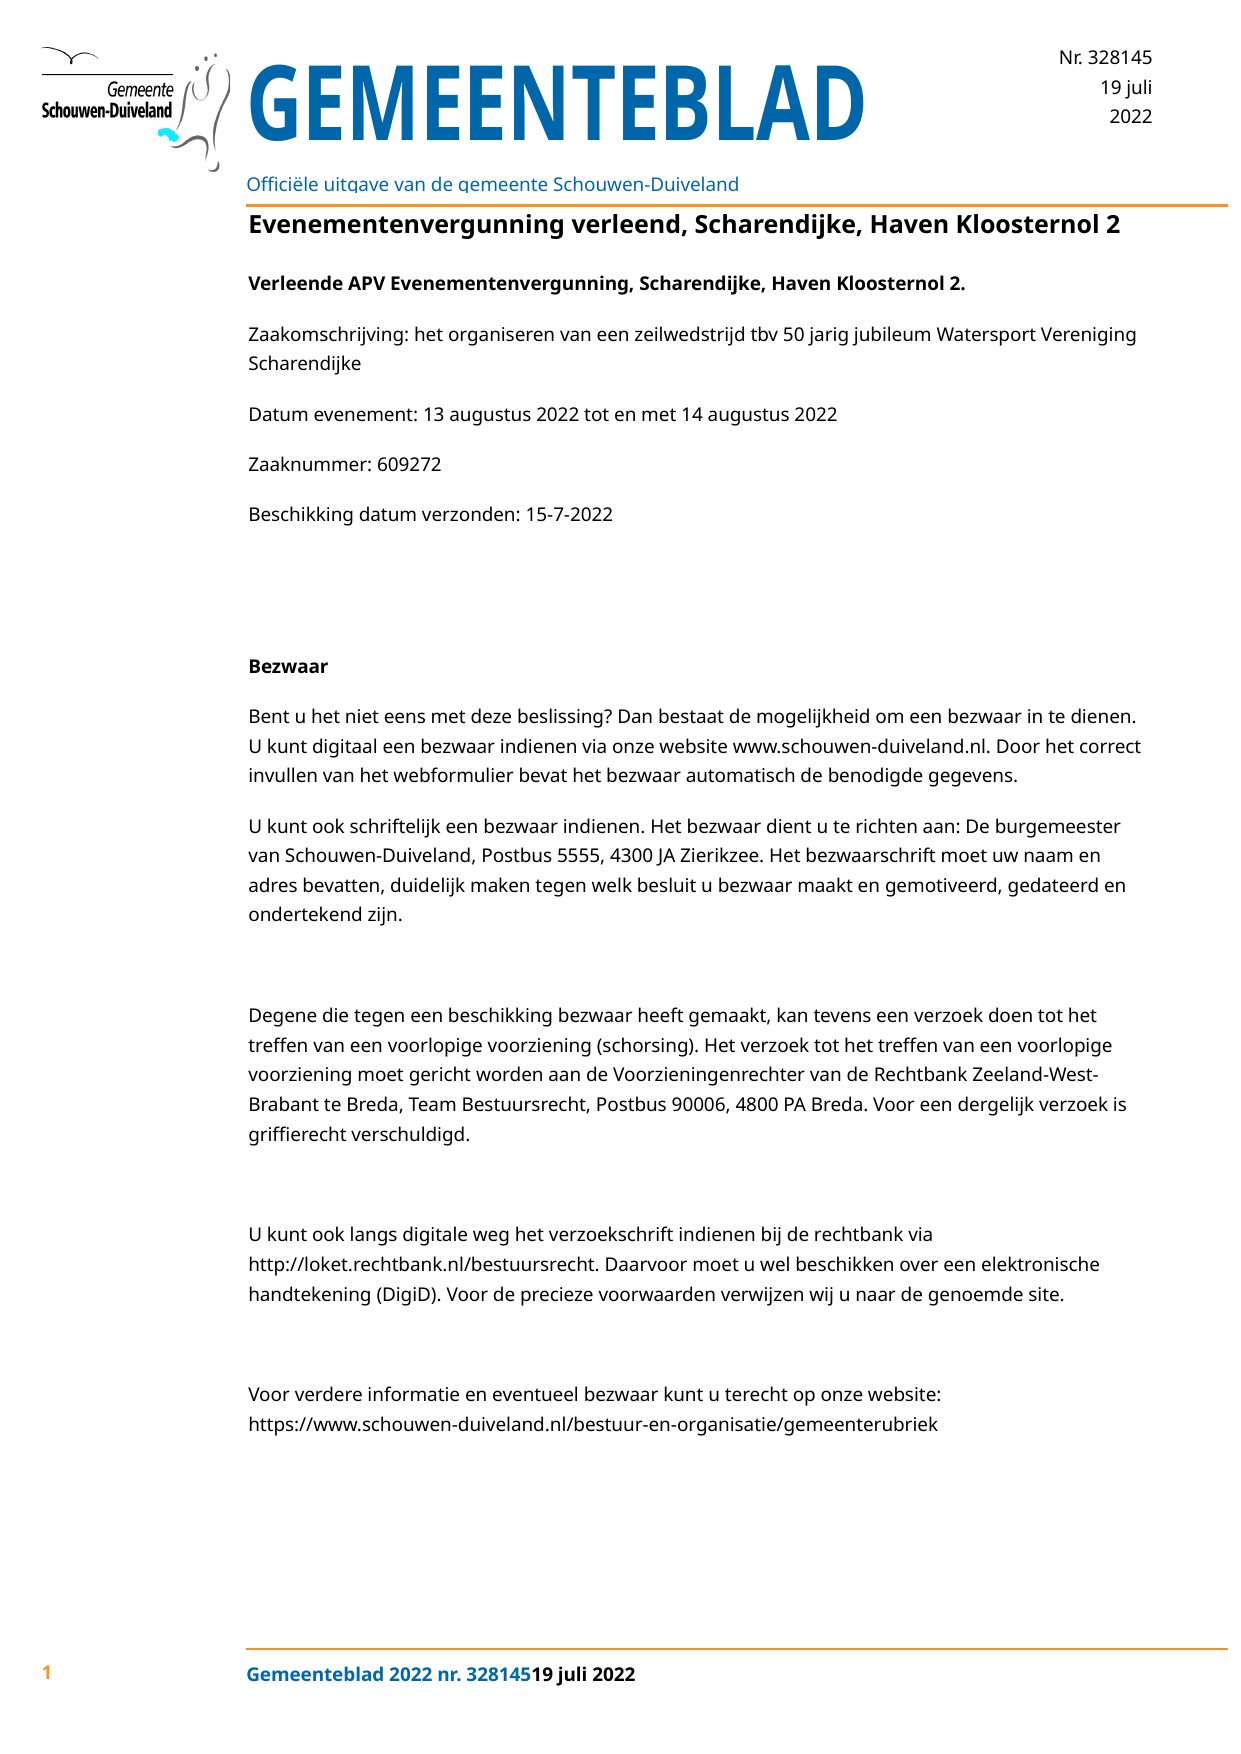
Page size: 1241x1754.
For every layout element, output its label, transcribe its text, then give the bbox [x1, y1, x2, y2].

text U kunt ook schriftelijk een bezwaar indienen. Het bezwaar dient u te richten aan: De burgemeester van Schouwen-Duiveland, Postbus 5555, 4300 JA Zierikzee. Het bezwaarschrift moet uw naam en adres bevatten, duidelijk maken tegen welk besluit u bezwaar maakt en gemotiveerd, gedateerd en ondertekend zijn. [248, 813, 1152, 927]
text Evenementenvergunning verleend, Scharendijke, Haven Kloosternol 2 [248, 207, 1152, 241]
text U kunt ook langs digitale weg het verzoekschrift indienen bij de rechtbank via http://loket.rechtbank.nl/bestuursrecht. Daarvoor moet u wel beschikken over een elektronische handtekening (DigiD). Voor de precieze voorwaarden verwijzen wij u naar de genoemde site. [248, 1222, 1152, 1306]
text Degene die tegen een beschikking bezwaar heeft gemaakt, kan tevens een verzoek doen tot het treffen van een voorlopige voorziening (schorsing). Het verzoek tot het treffen van een voorlopige voorziening moet gericht worden aan de Voorzieningenrechter van de Rechtbank Zeeland-West-Brabant te Breda, Team Bestuursrecht, Postbus 90006, 4800 PA Breda. Voor een dergelijk verzoek is griffierecht verschuldigd. [248, 1002, 1152, 1146]
text Zaakomschrijving: het organiseren van een zeilwedstrijd tbv 50 jarig jubileum Watersport Vereniging Scharendijke [248, 321, 1152, 376]
text Datum evenement: 13 augustus 2022 tot en met 14 augustus 2022 [248, 401, 1152, 426]
text Zaaknummer: 609272 [248, 451, 1152, 477]
text Bent u het niet eens met deze beslissing? Dan bestaat de mogelijkheid om een bezwaar in te dienen. U kunt digitaal een bezwaar indienen via onze website www.schouwen-duiveland.nl. Door het correct invullen van het webformulier bevat het bezwaar automatisch de benodigde gegevens. [248, 703, 1152, 788]
text Voor verdere informatie en eventueel bezwaar kunt u terecht op onze website: https://www.schouwen-duiveland.nl/bestuur-en-organisatie/gemeenterubriek [248, 1382, 1152, 1437]
picture [41, 47, 231, 172]
text Beschikking datum verzonden: 15-7-2022 [248, 502, 1152, 527]
text Verleende APV Evenementenvergunning, Scharendijke, Haven Kloosternol 2. [248, 270, 1152, 296]
text Bezwaar [248, 653, 1152, 678]
